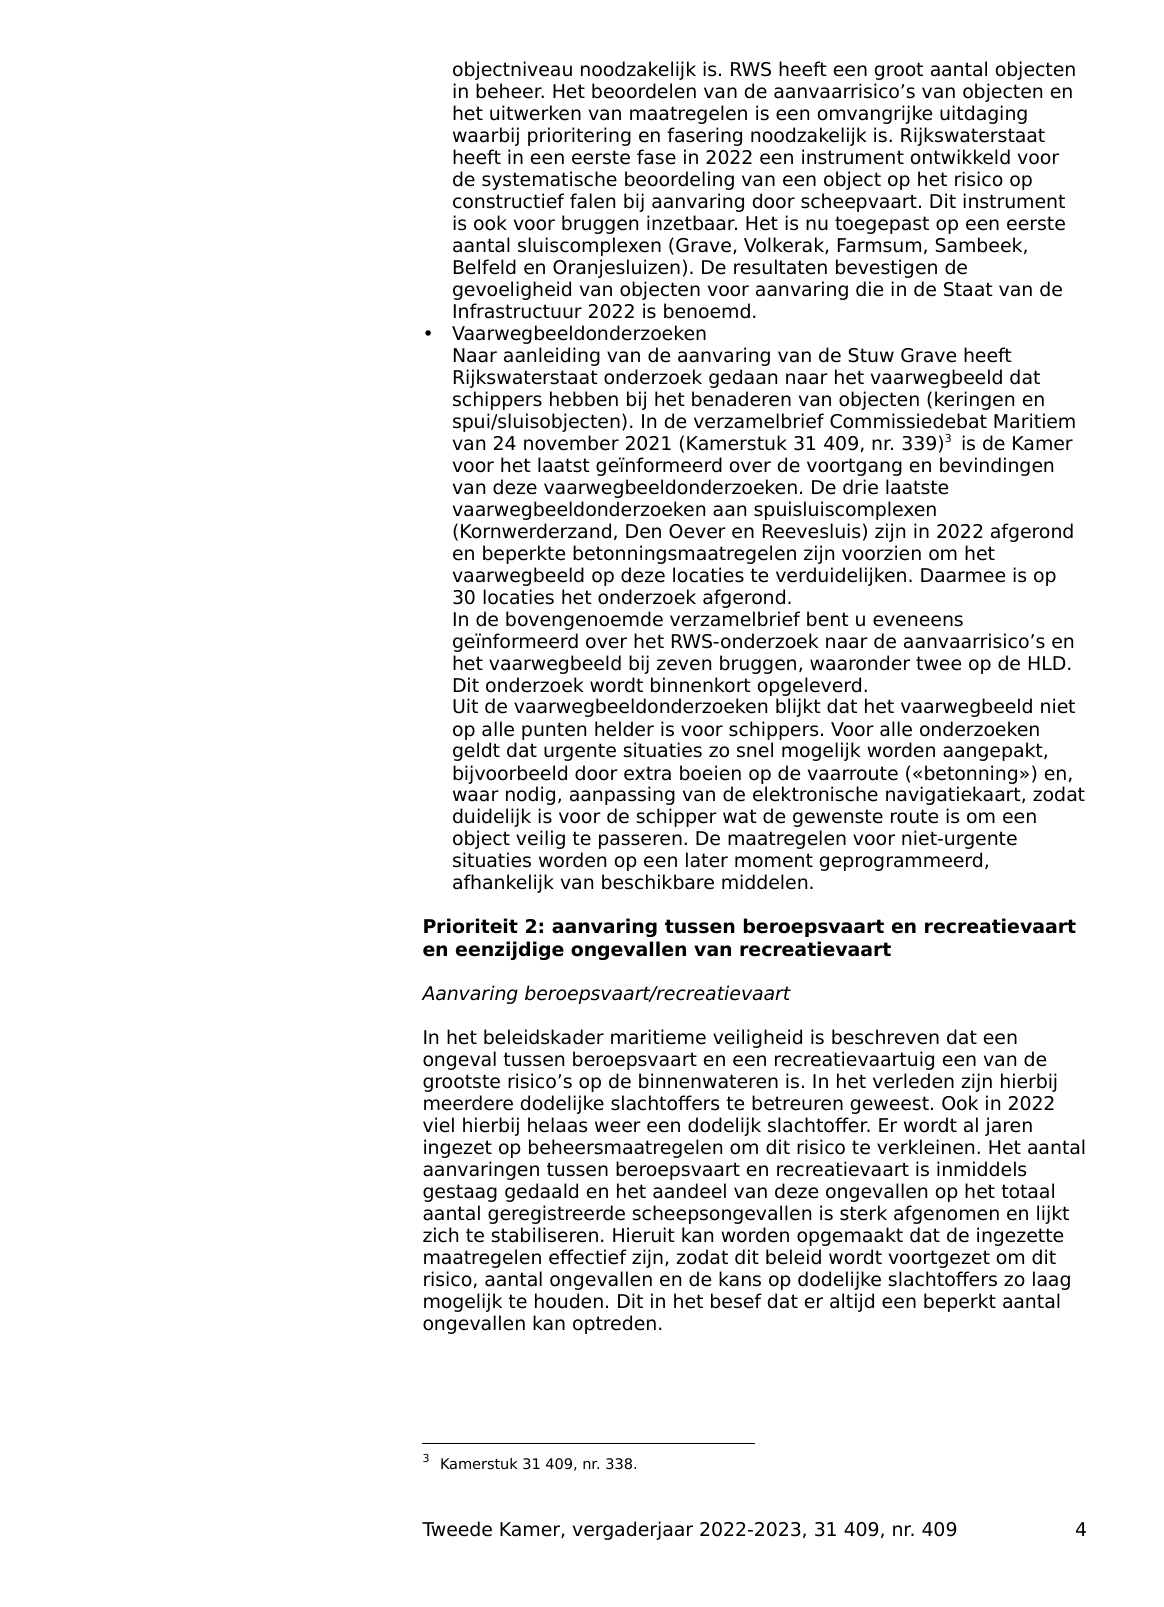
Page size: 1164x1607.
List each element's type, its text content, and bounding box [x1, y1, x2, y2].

text In de bovengenoemde verzamelbrief bent u eveneens geïnformeerd over het RWS-onderzoek naar de aanvaarrisico’s en het vaarwegbeeld bij zeven bruggen, waaronder twee op de HLD. Dit onderzoek wordt binnenkort opgeleverd. [452, 608, 1087, 696]
text Naar aanleiding van de aanvaring van de Stuw Grave heeft Rijkswaterstaat onderzoek gedaan naar het vaarwegbeeld dat schippers hebben bij het benaderen van objecten (keringen en spui/sluisobjecten). In de verzamelbrief Commissiedebat Maritiem van 24 november 2021 (Kamerstuk 31 409, nr. 339) is de Kamer voor het laatst geïnformeerd over de voortgang en bevindingen van deze vaarwegbeeldonderzoeken. De drie laatste vaarwegbeeldonderzoeken aan spuisluiscomplexen (Kornwerderzand, Den Oever en Reevesluis) zijn in 2022 afgerond en beperkte betonningsmaatregelen zijn voorzien om het vaarwegbeeld op deze locaties te verduidelijken. Daarmee is op 30 locaties het onderzoek afgerond. [452, 345, 1087, 608]
subtitle Aanvaring beroepsvaart/recreatievaart [422, 983, 1087, 1004]
text • Vaarwegbeeldonderzoeken [422, 323, 1087, 345]
text In het beleidskader maritieme veiligheid is beschreven dat een ongeval tussen beroepsvaart en een recreatievaartuig een van de grootste risico’s op de binnenwateren is. In het verleden zijn hierbij meerdere dodelijke slachtoffers te betreuren geweest. Ook in 2022 viel hierbij helaas weer een dodelijk slachtoffer. Er wordt al jaren ingezet op beheersmaatregelen om dit risico te verkleinen. Het aantal aanvaringen tussen beroepsvaart en recreatievaart is inmiddels gestaag gedaald en het aandeel van deze ongevallen op het totaal aantal geregistreerde scheepsongevallen is sterk afgenomen en lijkt zich te stabiliseren. Hieruit kan worden opgemaakt dat de ingezette maatregelen effectief zijn, zodat dit beleid wordt voortgezet om dit risico, aantal ongevallen en de kans op dodelijke slachtoffers zo laag mogelijk te houden. Dit in het besef dat er altijd een beperkt aantal ongevallen kan optreden. [422, 1027, 1087, 1334]
text objectniveau noodzakelijk is. RWS heeft een groot aantal objecten in beheer. Het beoordelen van de aanvaarrisico’s van objecten en het uitwerken van maatregelen is een omvangrijke uitdaging waarbij prioritering en fasering noodzakelijk is. Rijkswaterstaat heeft in een eerste fase in 2022 een instrument ontwikkeld voor de systematische beoordeling van een object op het risico op constructief falen bij aanvaring door scheepvaart. Dit instrument is ook voor bruggen inzetbaar. Het is nu toegepast op een eerste aantal sluiscomplexen (Grave, Volkerak, Farmsum, Sambeek, Belfeld en Oranjesluizen). De resultaten bevestigen de gevoeligheid van objecten voor aanvaring die in de Staat van de Infrastructuur 2022 is benoemd. [452, 59, 1087, 323]
text Uit de vaarwegbeeldonderzoeken blijkt dat het vaarwegbeeld niet op alle punten helder is voor schippers. Voor alle onderzoeken geldt dat urgente situaties zo snel mogelijk worden aangepakt, bijvoorbeeld door extra boeien op de vaarroute («betonning») en, waar nodig, aanpassing van de elektronische navigatiekaart, zodat duidelijk is voor de schipper wat de gewenste route is om een object veilig te passeren. De maatregelen voor niet-urgente situaties worden op een later moment geprogrammeerd, afhankelijk van beschikbare middelen. [452, 696, 1087, 894]
subtitle Prioriteit 2: aanvaring tussen beroepsvaart en recreatievaart en eenzijdige ongevallen van recreatievaart [422, 916, 1087, 960]
text Kamerstuk 31 409, nr. 338. [422, 1452, 1087, 1474]
